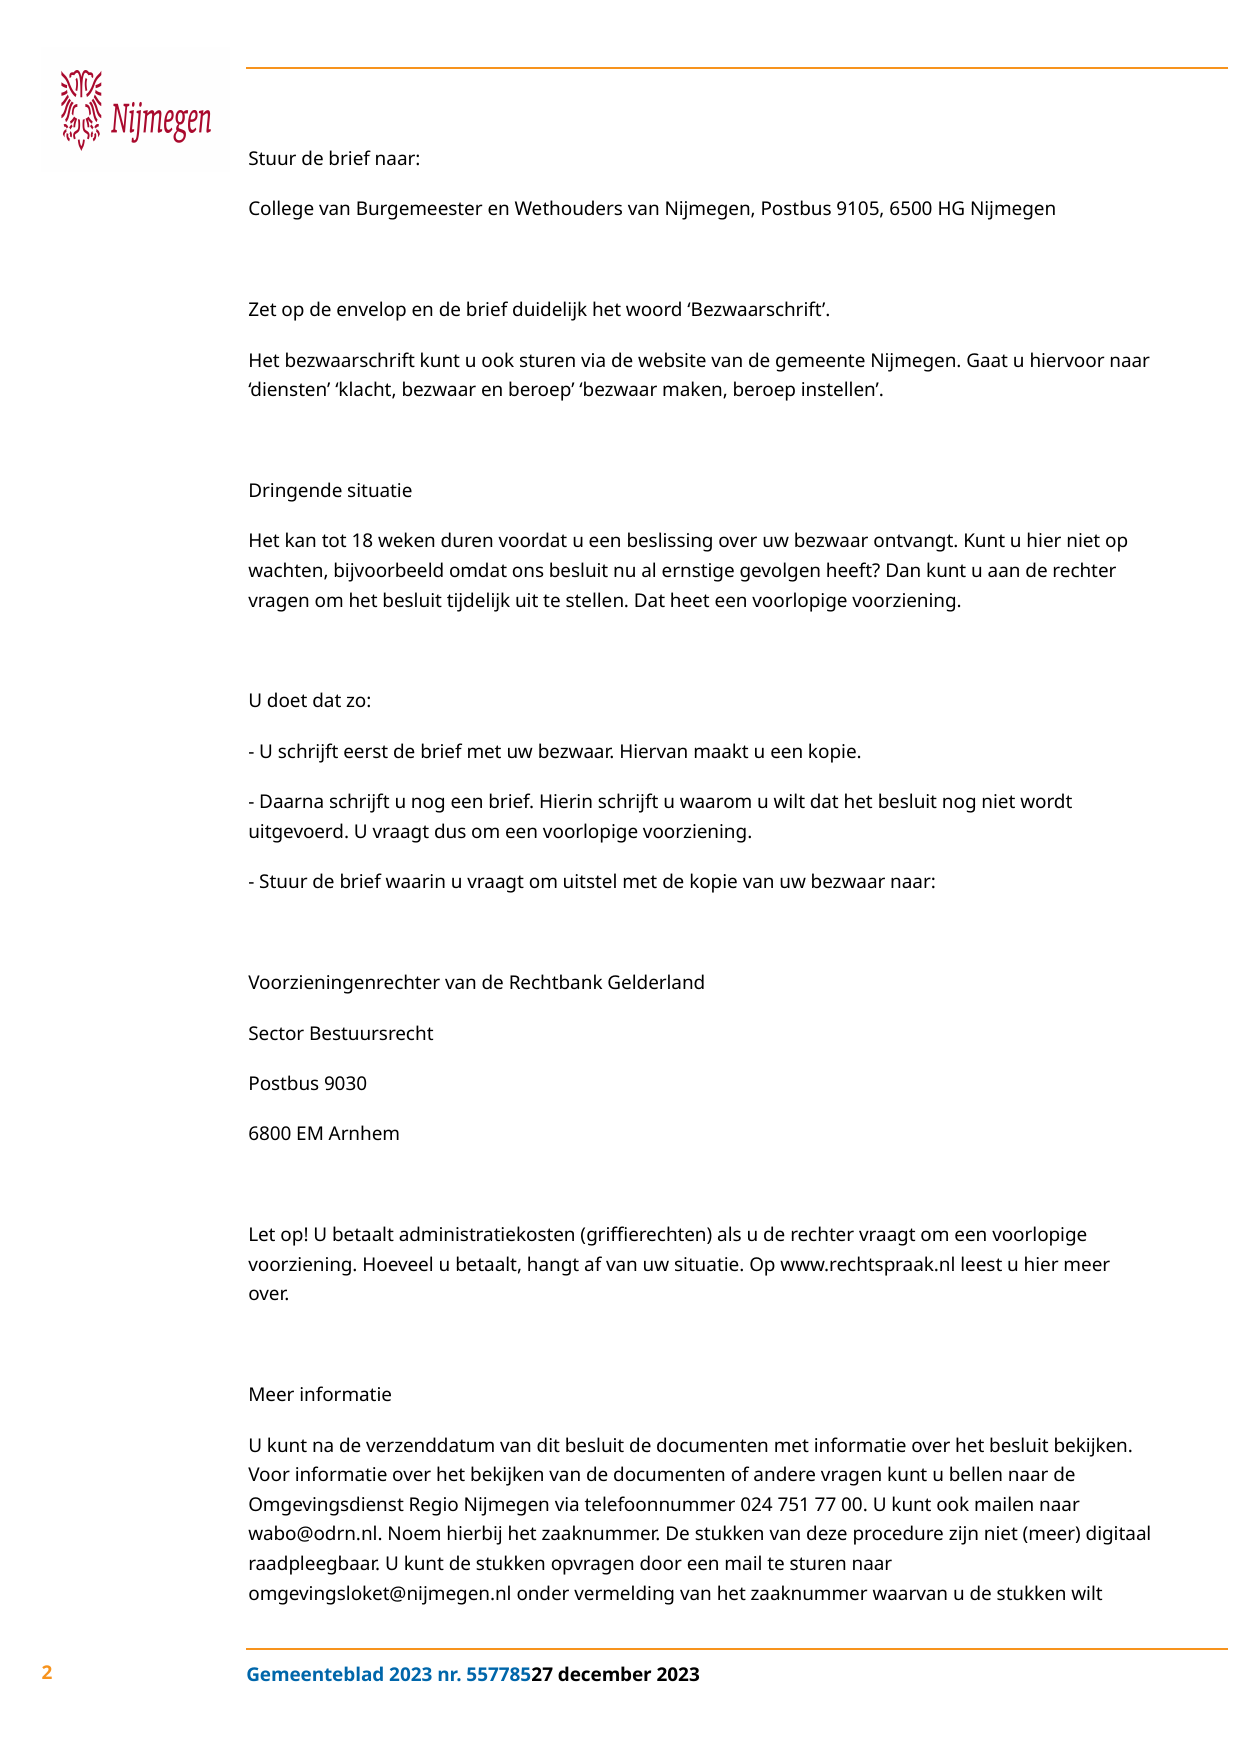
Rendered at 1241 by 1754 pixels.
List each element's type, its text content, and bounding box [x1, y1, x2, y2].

text Zet op de envelop en de brief duidelijk het woord ‘Bezwaarschrift’. [248, 296, 1152, 322]
text Voorzieningenrechter van de Rechtbank Gelderland [248, 969, 1152, 995]
text Meer informatie [248, 1381, 1152, 1407]
text College van Burgemeester en Wethouders van Nijmegen, Postbus 9105, 6500 HG Nijmegen [248, 196, 1152, 221]
text 6800 EM Arnhem [248, 1121, 1152, 1146]
text - U schrijft eerst de brief met uw bezwaar. Hiervan maakt u een kopie. [248, 738, 1152, 764]
text Stuur de brief naar: [248, 145, 1152, 171]
text U kunt na de verzenddatum van dit besluit de documenten met informatie over het besluit bekijken. Voor informatie over het bekijken van de documenten of andere vragen kunt u bellen naar de Omgevingsdienst Regio Nijmegen via telefoonnummer 024 751 77 00. U kunt ook mailen naar wabo@odrn.nl. Noem hierbij het zaaknummer. De stukken van deze procedure zijn niet (meer) digitaal raadpleegbaar. U kunt de stukken opvragen door een mail te sturen naar omgevingsloket@nijmegen.nl onder vermelding van het zaaknummer waarvan u de stukken wilt [248, 1432, 1152, 1606]
text Het kan tot 18 weken duren voordat u een beslissing over uw bezwaar ontvangt. Kunt u hier niet op wachten, bijvoorbeeld omdat ons besluit nu al ernstige gevolgen heeft? Dan kunt u aan de rechter vragen om het besluit tijdelijk uit te stellen. Dat heet een voorlopige voorziening. [248, 528, 1152, 613]
text U doet dat zo: [248, 688, 1152, 713]
text - Daarna schrijft u nog een brief. Hierin schrijft u waarom u wilt dat het besluit nog niet wordt uitgevoerd. U vraagt dus om een voorlopige voorziening. [248, 788, 1152, 844]
text Het bezwaarschrift kunt u ook sturen via de website van de gemeente Nijmegen. Gaat u hiervoor naar ‘diensten’ ‘klacht, bezwaar en beroep’ ‘bezwaar maken, beroep instellen’. [248, 347, 1152, 402]
text Postbus 9030 [248, 1070, 1152, 1096]
text Dringende situatie [248, 477, 1152, 503]
picture [41, 47, 231, 172]
text - Stuur de brief waarin u vraagt om uitstel met de kopie van uw bezwaar naar: [248, 868, 1152, 894]
text Sector Bestuursrecht [248, 1020, 1152, 1046]
text Let op! U betaalt administratiekosten (griffierechten) als u de rechter vraagt om een voorlopige voorziening. Hoeveel u betaalt, hangt af van uw situatie. Op www.rechtspraak.nl leest u hier meer over. [248, 1221, 1152, 1306]
